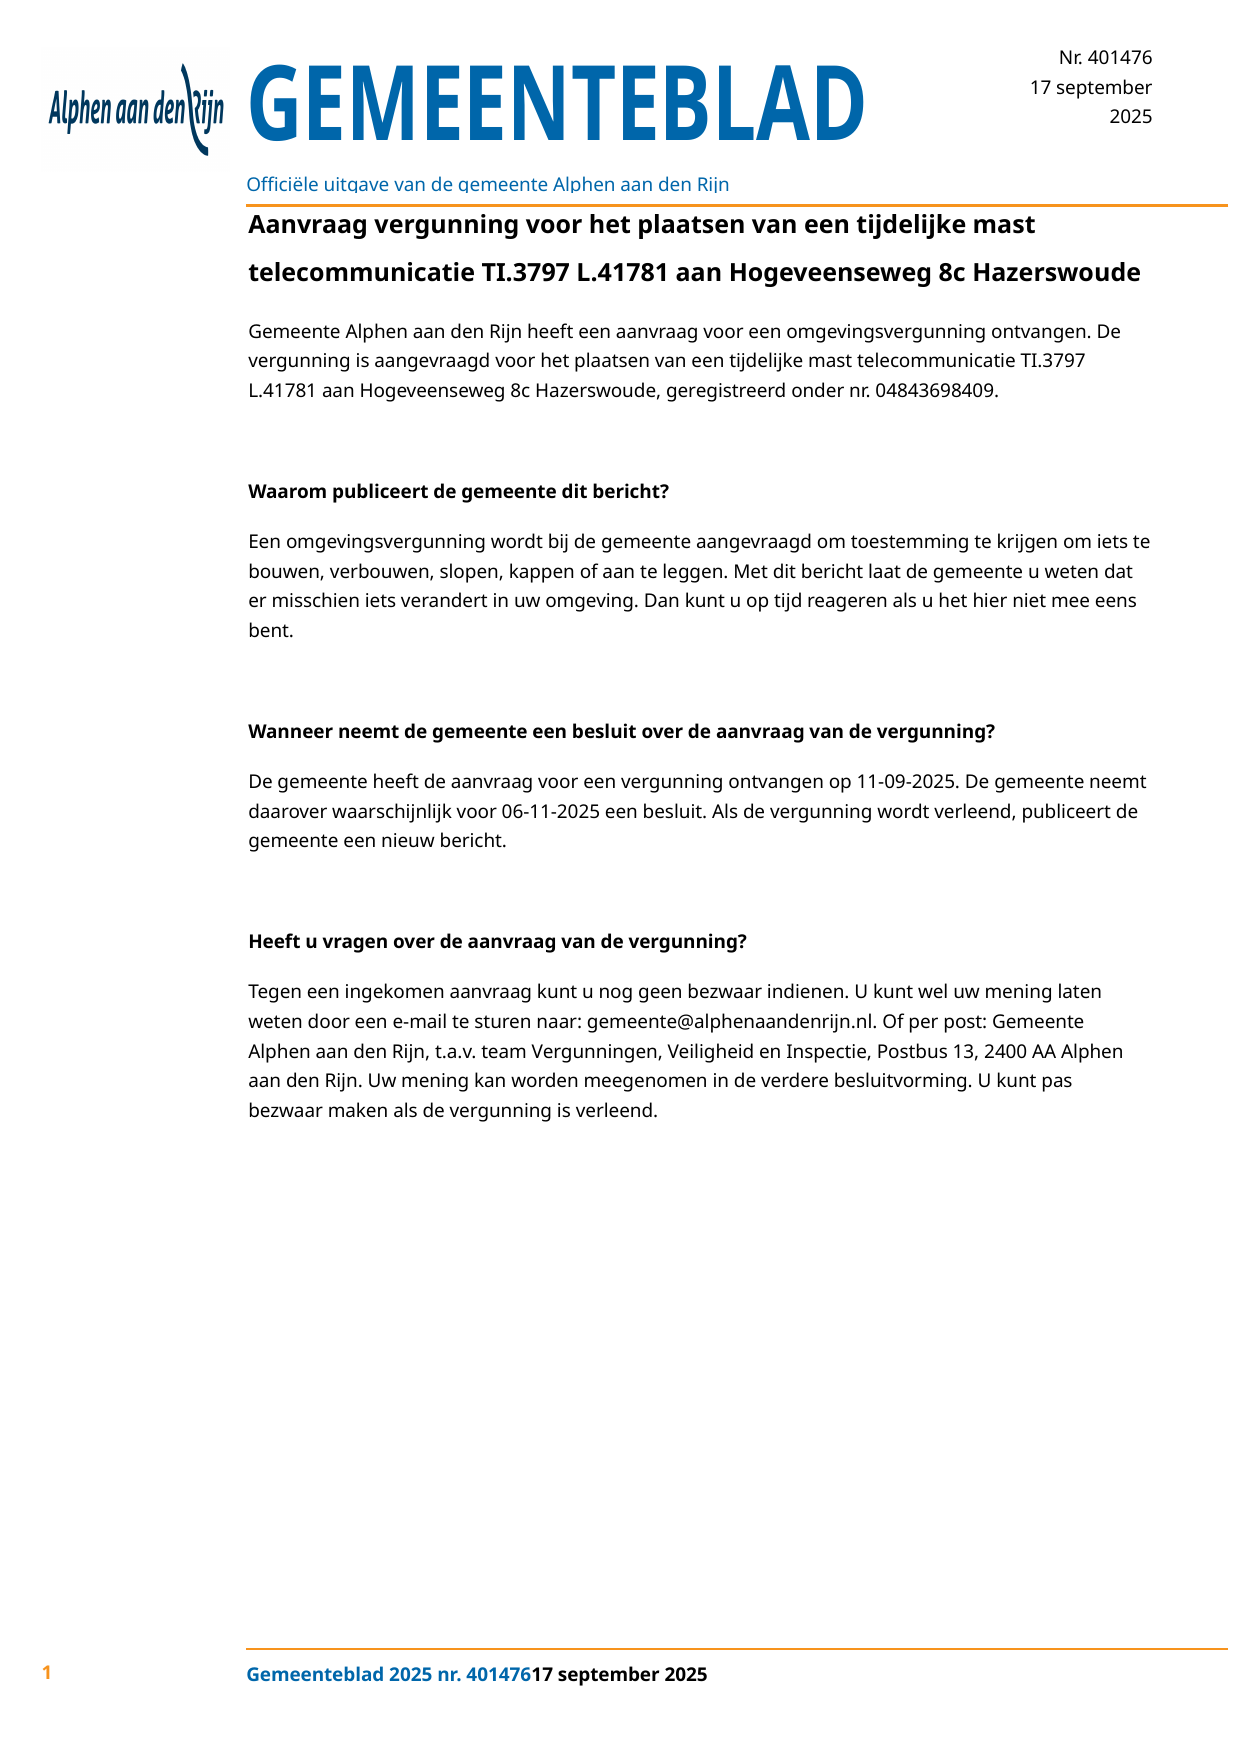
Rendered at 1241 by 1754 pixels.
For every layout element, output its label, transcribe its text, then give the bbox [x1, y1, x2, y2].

picture [41, 47, 231, 172]
text Een omgevingsvergunning wordt bij de gemeente aangevraagd om toestemming te krijgen om iets te bouwen, verbouwen, slopen, kappen of aan te leggen. Met dit bericht laat de gemeente u weten dat er misschien iets verandert in uw omgeving. Dan kunt u op tijd reageren als u het hier niet mee eens bent. [248, 528, 1152, 643]
text Wanneer neemt de gemeente een besluit over de aanvraag van de vergunning? [248, 718, 1152, 744]
text Tegen een ingekomen aanvraag kunt u nog geen bezwaar indienen. U kunt wel uw mening laten weten door een e-mail te sturen naar: gemeente@alphenaandenrijn.nl. Of per post: Gemeente Alphen aan den Rijn, t.a.v. team Vergunningen, Veiligheid en Inspectie, Postbus 13, 2400 AA Alphen aan den Rijn. Uw mening kan worden meegenomen in de verdere besluitvorming. U kunt pas bezwaar maken als de vergunning is verleend. [248, 979, 1152, 1123]
text De gemeente heeft de aanvraag voor een vergunning ontvangen op 11-09-2025. De gemeente neemt daarover waarschijnlijk voor 06-11-2025 een besluit. Als de vergunning wordt verleend, publiceert de gemeente een nieuw bericht. [248, 768, 1152, 853]
text Heeft u vragen over de aanvraag van de vergunning? [248, 928, 1152, 954]
text Aanvraag vergunning voor het plaatsen van een tijdelijke mast telecommunicatie TI.3797 L.41781 aan Hogeveenseweg 8c Hazerswoude [248, 207, 1152, 288]
text Gemeente Alphen aan den Rijn heeft een aanvraag voor een omgevingsvergunning ontvangen. De vergunning is aangevraagd voor het plaatsen van een tijdelijke mast telecommunicatie TI.3797 L.41781 aan Hogeveenseweg 8c Hazerswoude, geregistreerd onder nr. 04843698409. [248, 318, 1152, 403]
text Waarom publiceert de gemeente dit bericht? [248, 478, 1152, 504]
